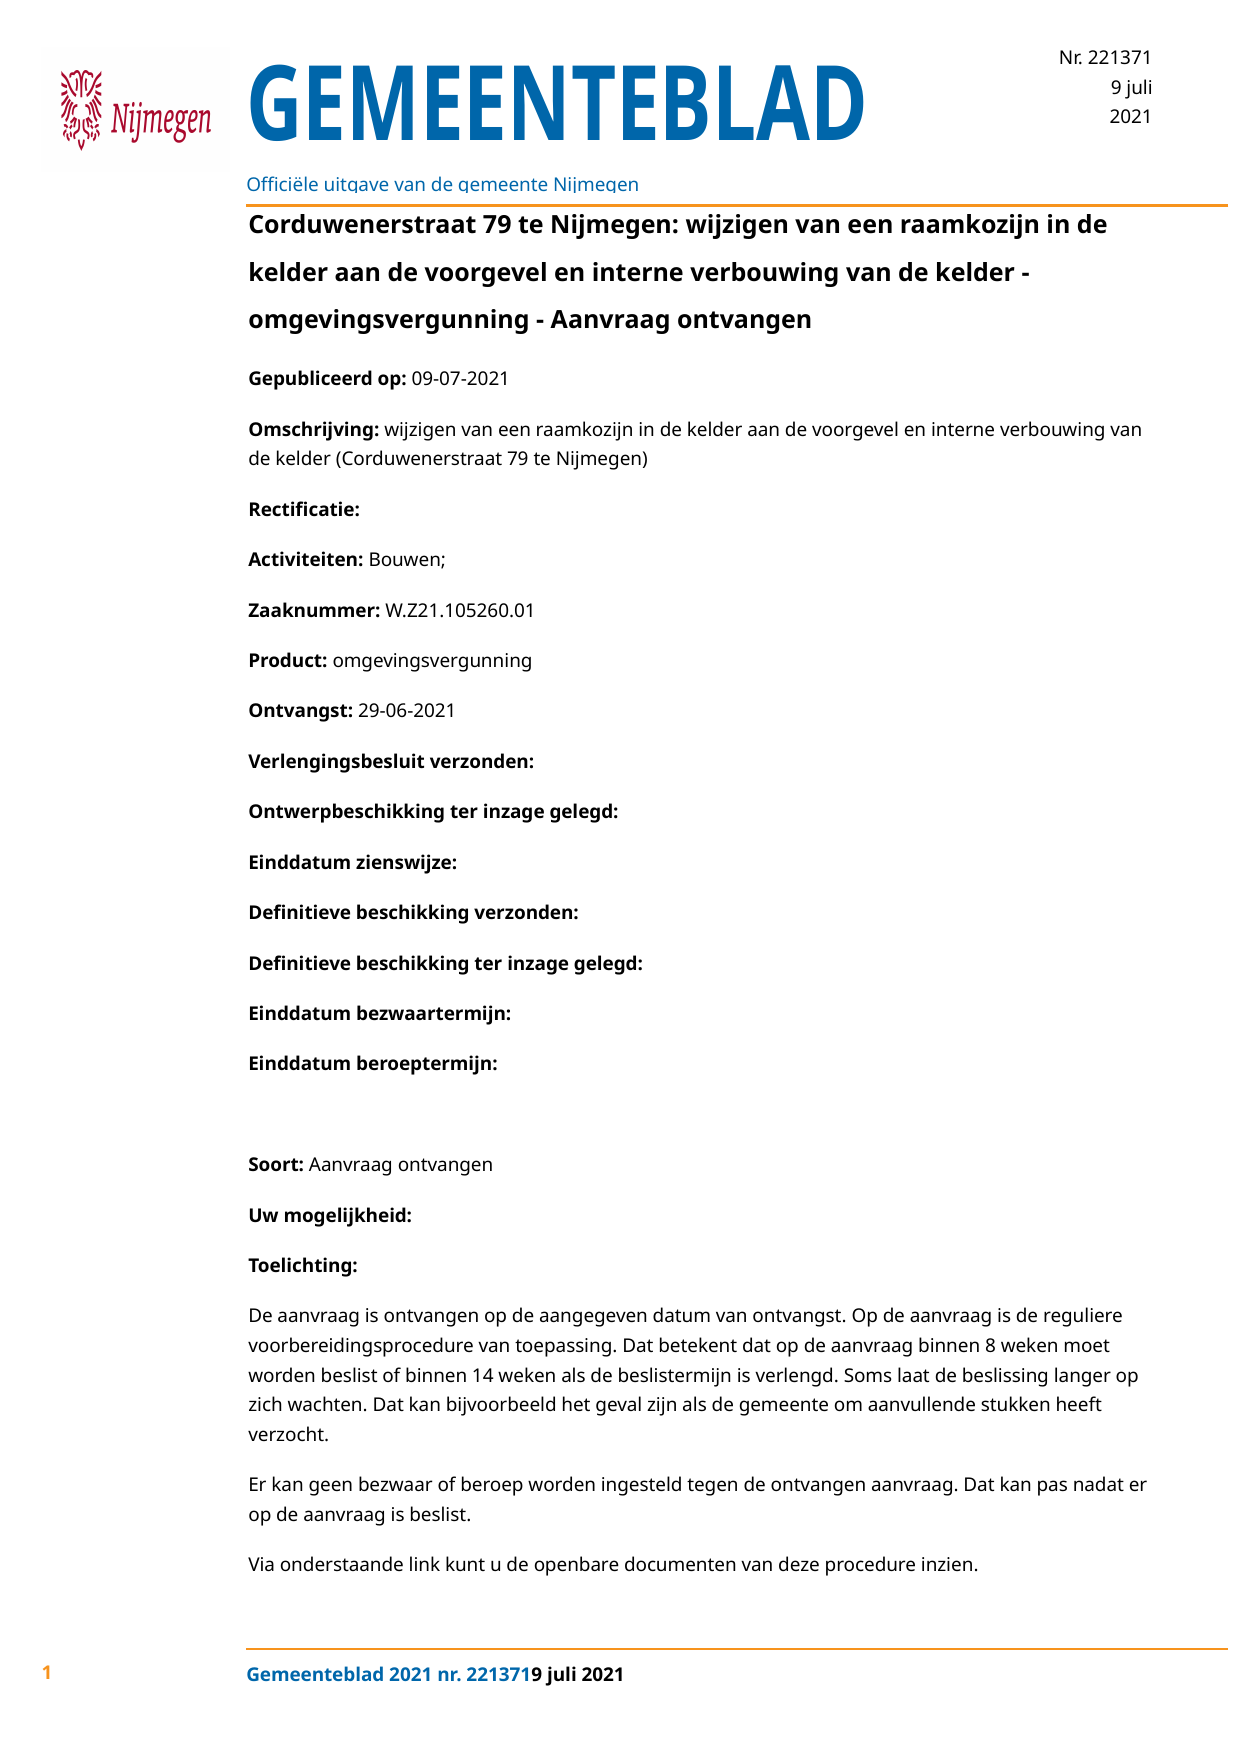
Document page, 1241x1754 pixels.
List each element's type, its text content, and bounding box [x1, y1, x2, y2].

text Toelichting: [248, 1252, 1152, 1278]
text De aanvraag is ontvangen op de aangegeven datum van ontvangst. Op de aanvraag is de reguliere voorbereidingsprocedure van toepassing. Dat betekent dat op de aanvraag binnen 8 weken moet worden beslist of binnen 14 weken als de beslistermijn is verlengd. Soms laat de beslissing langer op zich wachten. Dat kan bijvoorbeeld het geval zijn als de gemeente om aanvullende stukken heeft verzocht. [248, 1303, 1152, 1447]
picture [41, 47, 231, 172]
text Verlengingsbesluit verzonden: [248, 748, 1152, 774]
text Ontwerpbeschikking ter inzage gelegd: [248, 798, 1152, 824]
text Rectificatie: [248, 496, 1152, 522]
text Activiteiten: Bouwen; [248, 546, 1152, 572]
text Via onderstaande link kunt u de openbare documenten van deze procedure inzien. [248, 1551, 1152, 1577]
text Product: omgevingsvergunning [248, 647, 1152, 673]
text Omschrijving: wijzigen van een raamkozijn in de kelder aan de voorgevel en interne verbouwing van de kelder (Corduwenerstraat 79 te Nijmegen) [248, 416, 1152, 471]
text Einddatum beroeptermijn: [248, 1051, 1152, 1076]
text Soort: Aanvraag ontvangen [248, 1151, 1152, 1177]
text Er kan geen bezwaar of beroep worden ingesteld tegen de ontvangen aanvraag. Dat kan pas nadat er op de aanvraag is beslist. [248, 1471, 1152, 1527]
text Einddatum zienswijze: [248, 849, 1152, 874]
text Einddatum bezwaartermijn: [248, 1000, 1152, 1026]
text Gepubliceerd op: 09-07-2021 [248, 366, 1152, 391]
text Definitieve beschikking verzonden: [248, 899, 1152, 925]
text Ontvangst: 29-06-2021 [248, 698, 1152, 723]
text Zaaknummer: W.Z21.105260.01 [248, 597, 1152, 622]
text Uw mogelijkheid: [248, 1202, 1152, 1227]
text Definitieve beschikking ter inzage gelegd: [248, 950, 1152, 975]
text Corduwenerstraat 79 te Nijmegen: wijzigen van een raamkozijn in de kelder aan de voorgevel en interne verbouwing van de kelder - omgevingsvergunning - Aanvraag ontvangen [248, 207, 1152, 336]
